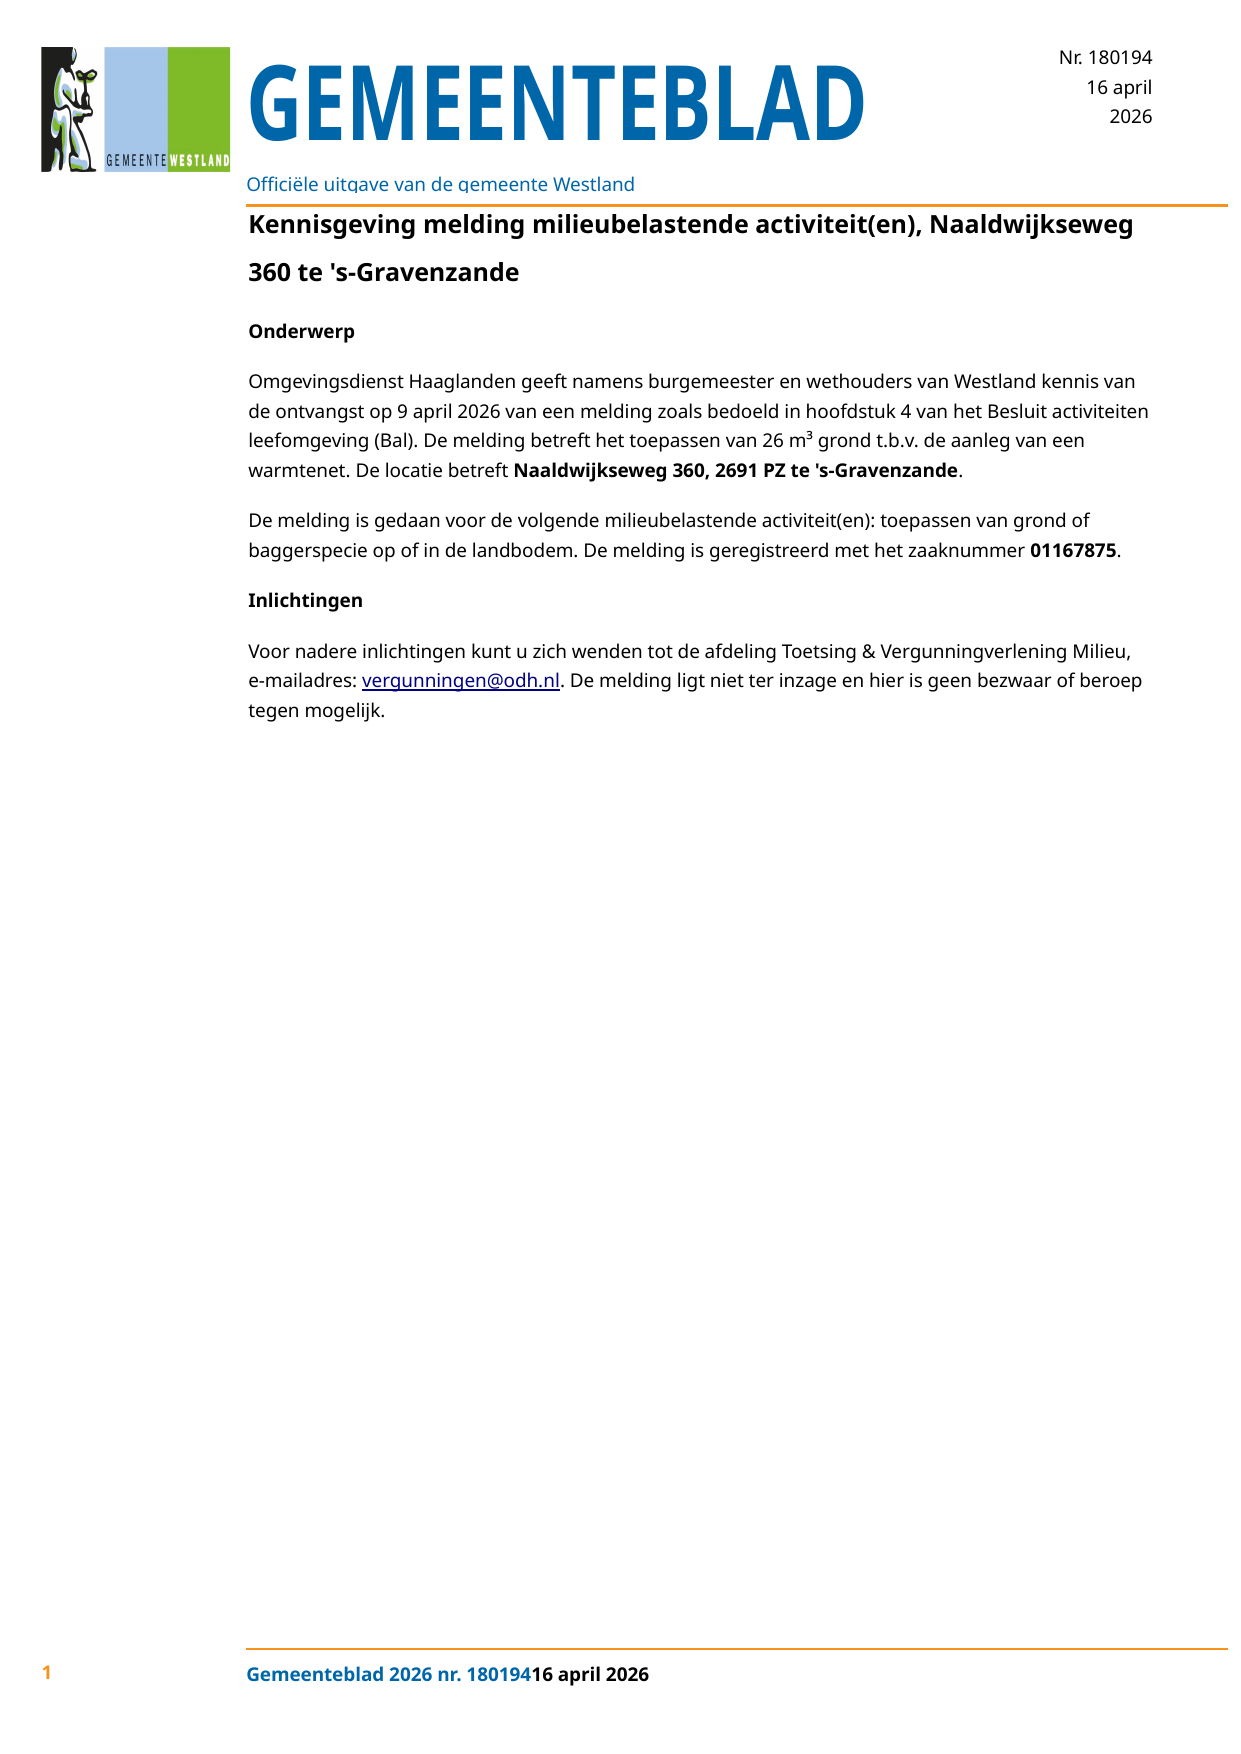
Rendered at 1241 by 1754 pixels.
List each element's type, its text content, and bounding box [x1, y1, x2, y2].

picture [41, 47, 231, 172]
text Kennisgeving melding milieubelastende activiteit(en), Naaldwijkseweg 360 te 's-Gravenzande [248, 207, 1152, 288]
text Omgevingsdienst Haaglanden geeft namens burgemeester en wethouders van Westland kennis van de ontvangst op 9 april 2026 van een melding zoals bedoeld in hoofdstuk 4 van het Besluit activiteiten leefomgeving (Bal). De melding betreft het toepassen van 26 m³ grond t.b.v. de aanleg van een warmtenet. De locatie betreft Naaldwijkseweg 360, 2691 PZ te 's-Gravenzande. [248, 368, 1152, 483]
text Voor nadere inlichtingen kunt u zich wenden tot de afdeling Toetsing & Vergunningverlening Milieu, e-mailadres: vergunningen@odh.nl. De melding ligt niet ter inzage en hier is geen bezwaar of beroep tegen mogelijk. [248, 638, 1152, 723]
text Onderwerp [248, 318, 1152, 344]
text De melding is gedaan voor de volgende milieubelastende activiteit(en): toepassen van grond of baggerspecie op of in de landbodem. De melding is geregistreerd met het zaaknummer 01167875. [248, 507, 1152, 563]
text Inlichtingen [248, 587, 1152, 613]
